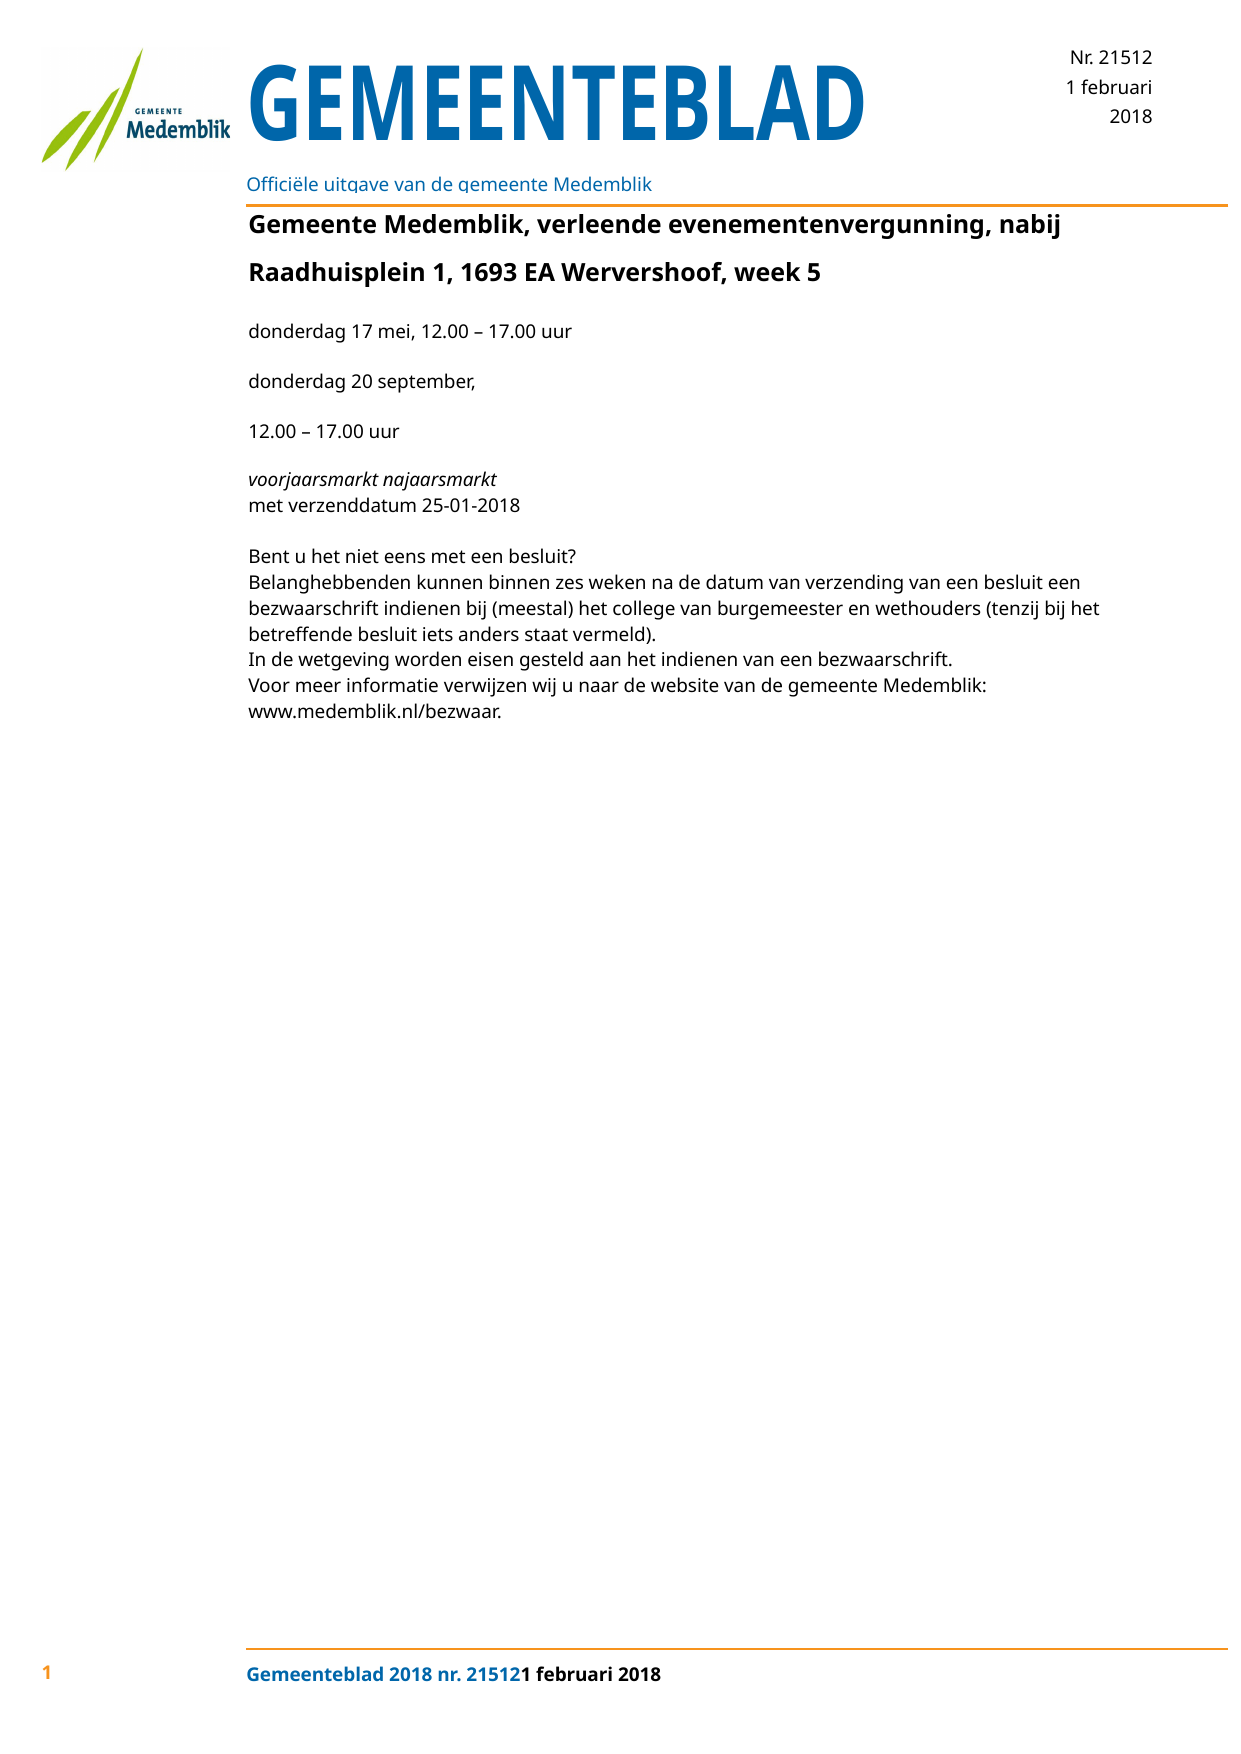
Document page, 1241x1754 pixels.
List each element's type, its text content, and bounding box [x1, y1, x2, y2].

text donderdag 20 september, [248, 368, 1152, 394]
text Voor meer informatie verwijzen wij u naar de website van de gemeente Medemblik: www.medemblik.nl/bezwaar. [248, 672, 1152, 724]
picture [41, 47, 231, 172]
text Gemeente Medemblik, verleende evenementenvergunning, nabij Raadhuisplein 1, 1693 EA Wervershoof, week 5 [248, 207, 1152, 288]
text Bent u het niet eens met een besluit? [248, 544, 1152, 569]
text In de wetgeving worden eisen gesteld aan het indienen van een bezwaarschrift. [248, 647, 1152, 672]
text Belanghebbenden kunnen binnen zes weken na de datum van verzending van een besluit een bezwaarschrift indienen bij (meestal) het college van burgemeester en wethouders (tenzij bij het betreffende besluit iets anders staat vermeld). [248, 569, 1152, 647]
text donderdag 17 mei, 12.00 – 17.00 uur [248, 318, 1152, 344]
text voorjaarsmarkt najaarsmarkt [248, 467, 1152, 492]
text 12.00 – 17.00 uur [248, 419, 1152, 444]
text met verzenddatum 25-01-2018 [248, 492, 1152, 518]
